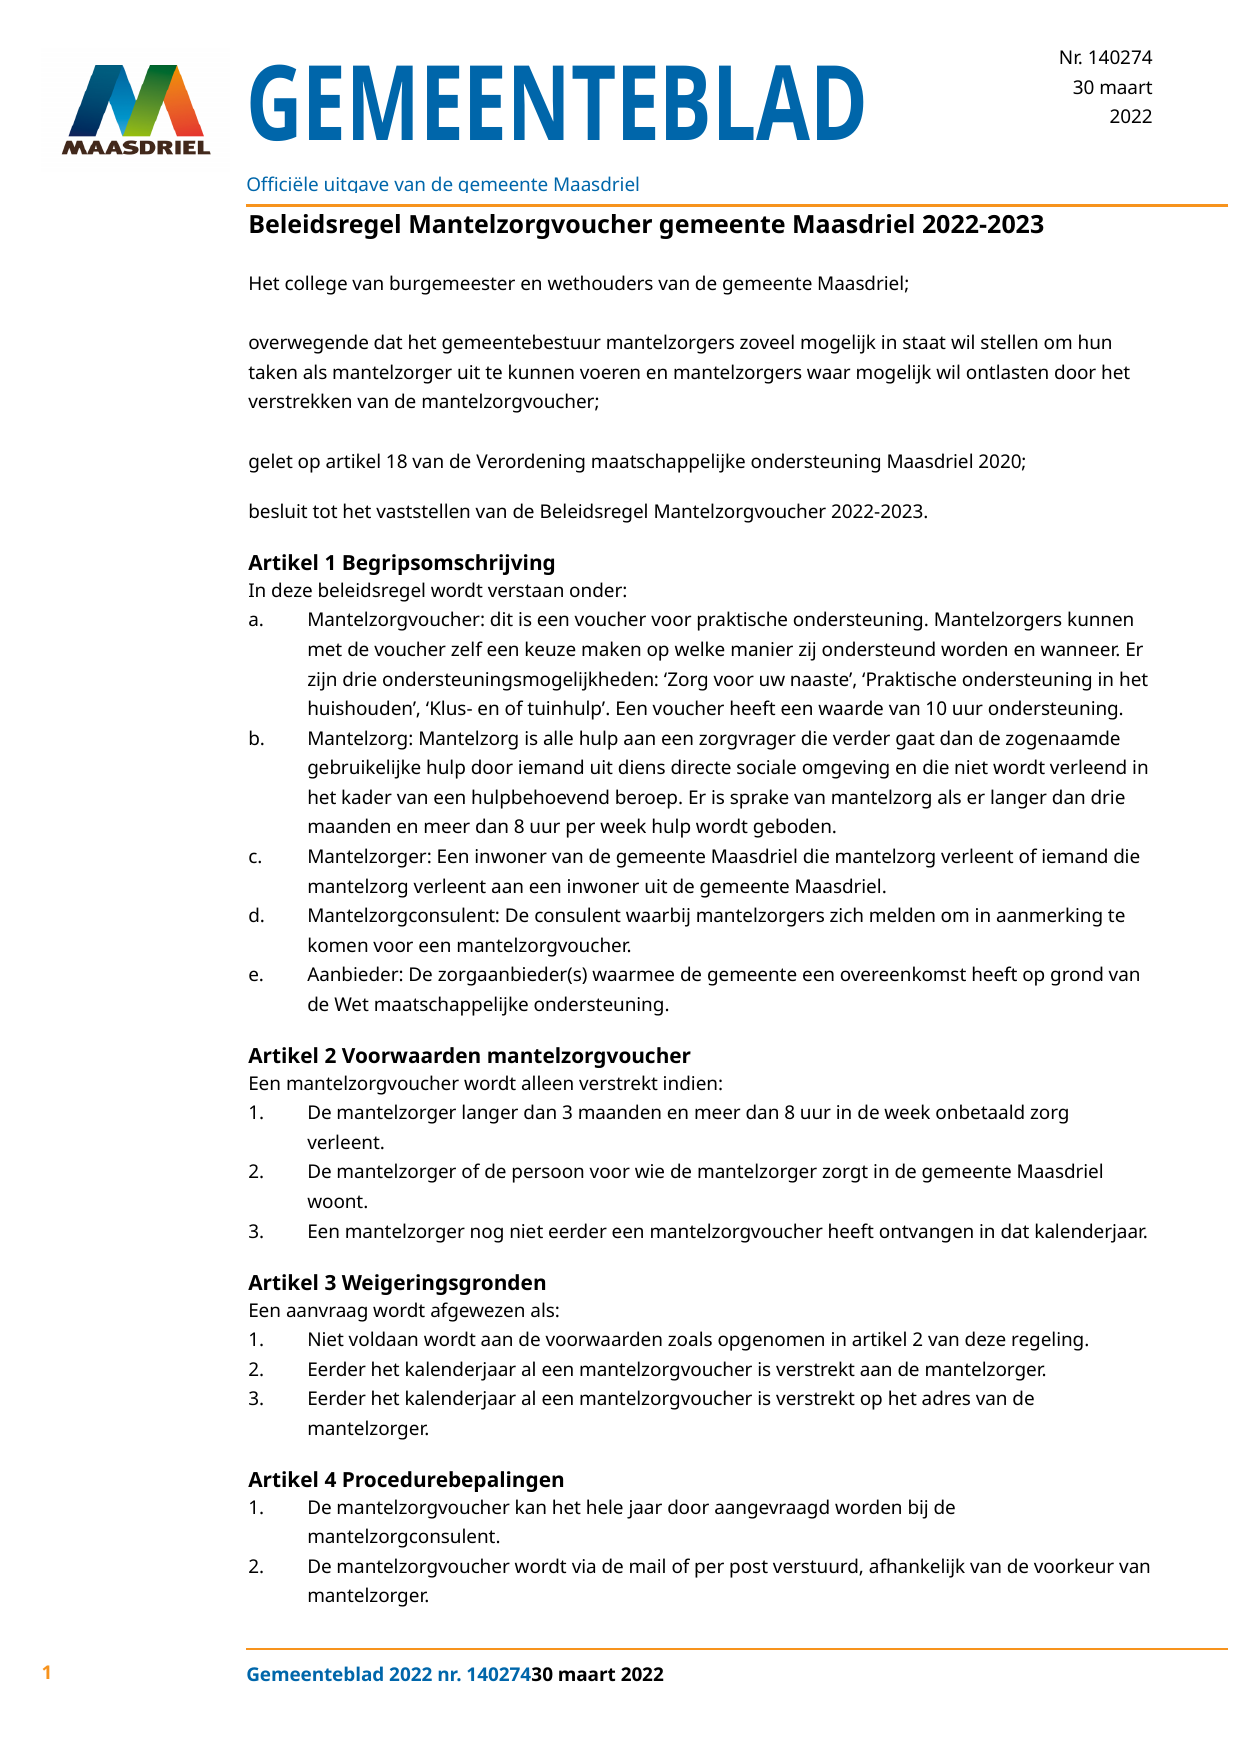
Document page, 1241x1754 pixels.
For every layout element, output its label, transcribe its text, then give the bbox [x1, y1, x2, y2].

text Artikel 1 Begripsomschrijving [248, 548, 1152, 577]
text Het college van burgemeester en wethouders van de gemeente Maasdriel; [248, 270, 1152, 296]
list Mantelzorger: Een inwoner van de gemeente Maasdriel die mantelzorg verleent of iemand die mantelzorg verleent aan een inwoner uit de gemeente Maasdriel. [248, 843, 1152, 898]
text Beleidsregel Mantelzorgvoucher gemeente Maasdriel 2022-2023 [248, 207, 1152, 241]
list Mantelzorgvoucher: dit is een voucher voor praktische ondersteuning. Mantelzorgers kunnen met de voucher zelf een keuze maken op welke manier zij ondersteund worden en wanneer. Er zijn drie ondersteuningsmogelijkheden: ‘Zorg voor uw naaste’, ‘Praktische ondersteuning in het huishouden’, ‘Klus- en of tuinhulp’. Een voucher heeft een waarde van 10 uur ondersteuning. [248, 607, 1152, 721]
text Artikel 2 Voorwaarden mantelzorgvoucher [248, 1042, 1152, 1070]
list Niet voldaan wordt aan de voorwaarden zoals opgenomen in artikel 2 van deze regeling. [248, 1326, 1152, 1352]
text besluit tot het vaststellen van de Beleidsregel Mantelzorgvoucher 2022-2023. [248, 498, 1152, 524]
picture [41, 47, 231, 172]
list Eerder het kalenderjaar al een mantelzorgvoucher is verstrekt op het adres van de mantelzorger. [248, 1386, 1152, 1441]
list De mantelzorger langer dan 3 maanden en meer dan 8 uur in de week onbetaald zorg verleent. [248, 1099, 1152, 1155]
list Mantelzorgconsulent: De consulent waarbij mantelzorgers zich melden om in aanmerking te komen voor een mantelzorgvoucher. [248, 902, 1152, 958]
text gelet op artikel 18 van de Verordening maatschappelijke ondersteuning Maasdriel 2020; [248, 448, 1152, 473]
text Een mantelzorgvoucher wordt alleen verstrekt indien: [248, 1070, 1152, 1096]
list De mantelzorgvoucher kan het hele jaar door aangevraagd worden bij de mantelzorgconsulent. [248, 1494, 1152, 1549]
list Mantelzorg: Mantelzorg is alle hulp aan een zorgvrager die verder gaat dan de zogenaamde gebruikelijke hulp door iemand uit diens directe sociale omgeving en die niet wordt verleend in het kader van een hulpbehoevend beroep. Er is sprake van mantelzorg als er langer dan drie maanden en meer dan 8 uur per week hulp wordt geboden. [248, 725, 1152, 839]
text Artikel 4 Procedurebepalingen [248, 1466, 1152, 1494]
text In deze beleidsregel wordt verstaan onder: [248, 577, 1152, 603]
list Een mantelzorger nog niet eerder een mantelzorgvoucher heeft ontvangen in dat kalenderjaar. [248, 1218, 1152, 1244]
list De mantelzorgvoucher wordt via de mail of per post verstuurd, afhankelijk van de voorkeur van mantelzorger. [248, 1553, 1152, 1608]
list De mantelzorger of de persoon voor wie de mantelzorger zorgt in de gemeente Maasdriel woont. [248, 1159, 1152, 1214]
text overwegende dat het gemeentebestuur mantelzorgers zoveel mogelijk in staat wil stellen om hun taken als mantelzorger uit te kunnen voeren en mantelzorgers waar mogelijk wil ontlasten door het verstrekken van de mantelzorgvoucher; [248, 329, 1152, 414]
text Een aanvraag wordt afgewezen als: [248, 1297, 1152, 1322]
list Eerder het kalenderjaar al een mantelzorgvoucher is verstrekt aan de mantelzorger. [248, 1356, 1152, 1382]
text Artikel 3 Weigeringsgronden [248, 1268, 1152, 1297]
list Aanbieder: De zorgaanbieder(s) waarmee de gemeente een overeenkomst heeft op grond van de Wet maatschappelijke ondersteuning. [248, 962, 1152, 1017]
